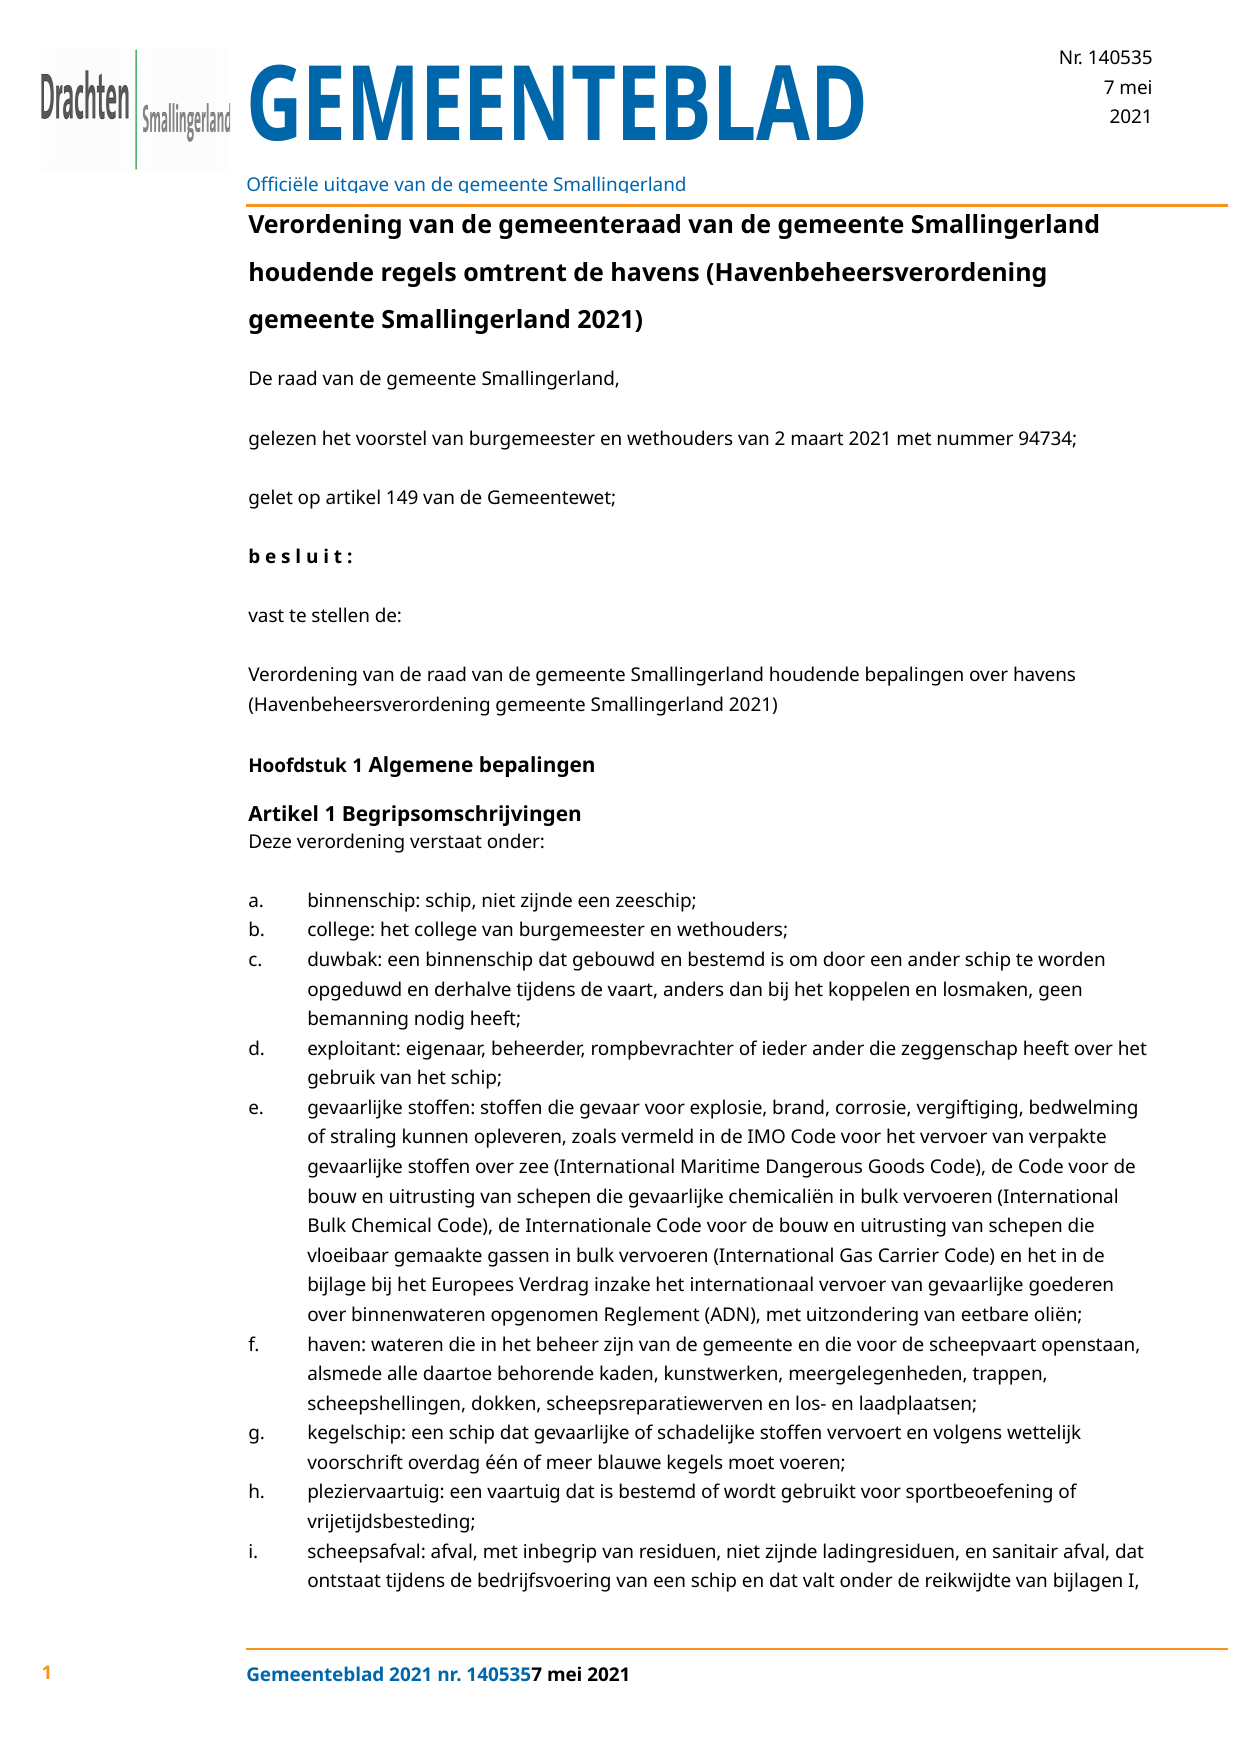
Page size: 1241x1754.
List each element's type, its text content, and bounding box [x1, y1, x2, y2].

text b e s l u i t : [248, 543, 1152, 569]
text Artikel 1 Begripsomschrijvingen [248, 799, 1152, 828]
list pleziervaartuig: een vaartuig dat is bestemd of wordt gebruikt voor sportbeoefening of vrijetijdsbesteding; [248, 1479, 1152, 1534]
text vast te stellen de: [248, 602, 1152, 628]
text De raad van de gemeente Smallingerland, [248, 366, 1152, 391]
list scheepsafval: afval, met inbegrip van residuen, niet zijnde ladingresiduen, en sanitair afval, dat ontstaat tijdens de bedrijfsvoering van een schip en dat valt onder de reikwijdte van bijlagen I, [248, 1538, 1152, 1593]
list exploitant: eigenaar, beheerder, rompbevrachter of ieder ander die zeggenschap heeft over het gebruik van het schip; [248, 1035, 1152, 1090]
list college: het college van burgemeester en wethouders; [248, 917, 1152, 942]
list haven: wateren die in het beheer zijn van de gemeente en die voor de scheepvaart openstaan, alsmede alle daartoe behorende kaden, kunstwerken, meergelegenheden, trappen, scheepshellingen, dokken, scheepsreparatiewerven en los- en laadplaatsen; [248, 1331, 1152, 1416]
list duwbak: een binnenschip dat gebouwd en bestemd is om door een ander schip te worden opgeduwd en derhalve tijdens de vaart, anders dan bij het koppelen en losmaken, geen bemanning nodig heeft; [248, 946, 1152, 1031]
text gelet op artikel 149 van de Gemeentewet; [248, 484, 1152, 509]
list binnenschip: schip, niet zijnde een zeeschip; [248, 887, 1152, 913]
list kegelschip: een schip dat gevaarlijke of schadelijke stoffen vervoert en volgens wettelijk voorschrift overdag één of meer blauwe kegels moet voeren; [248, 1419, 1152, 1475]
picture [41, 47, 231, 172]
text Hoofdstuk 1 Algemene bepalingen [248, 750, 1152, 778]
text Deze verordening verstaat onder: [248, 828, 1152, 853]
text Verordening van de raad van de gemeente Smallingerland houdende bepalingen over havens (Havenbeheersverordening gemeente Smallingerland 2021) [248, 661, 1152, 717]
text gelezen het voorstel van burgemeester en wethouders van 2 maart 2021 met nummer 94734; [248, 425, 1152, 450]
text Verordening van de gemeenteraad van de gemeente Smallingerland houdende regels omtrent de havens (Havenbeheersverordening gemeente Smallingerland 2021) [248, 207, 1152, 336]
list gevaarlijke stoffen: stoffen die gevaar voor explosie, brand, corrosie, vergiftiging, bedwelming of straling kunnen opleveren, zoals vermeld in de IMO Code voor het vervoer van verpakte gevaarlijke stoffen over zee (International Maritime Dangerous Goods Code), de Code voor de bouw en uitrusting van schepen die gevaarlijke chemicaliën in bulk vervoeren (International Bulk Chemical Code), de Internationale Code voor de bouw en uitrusting van schepen die vloeibaar gemaakte gassen in bulk vervoeren (International Gas Carrier Code) en het in de bijlage bij het Europees Verdrag inzake het internationaal vervoer van gevaarlijke goederen over binnenwateren opgenomen Reglement (ADN), met uitzondering van eetbare oliën; [248, 1094, 1152, 1327]
